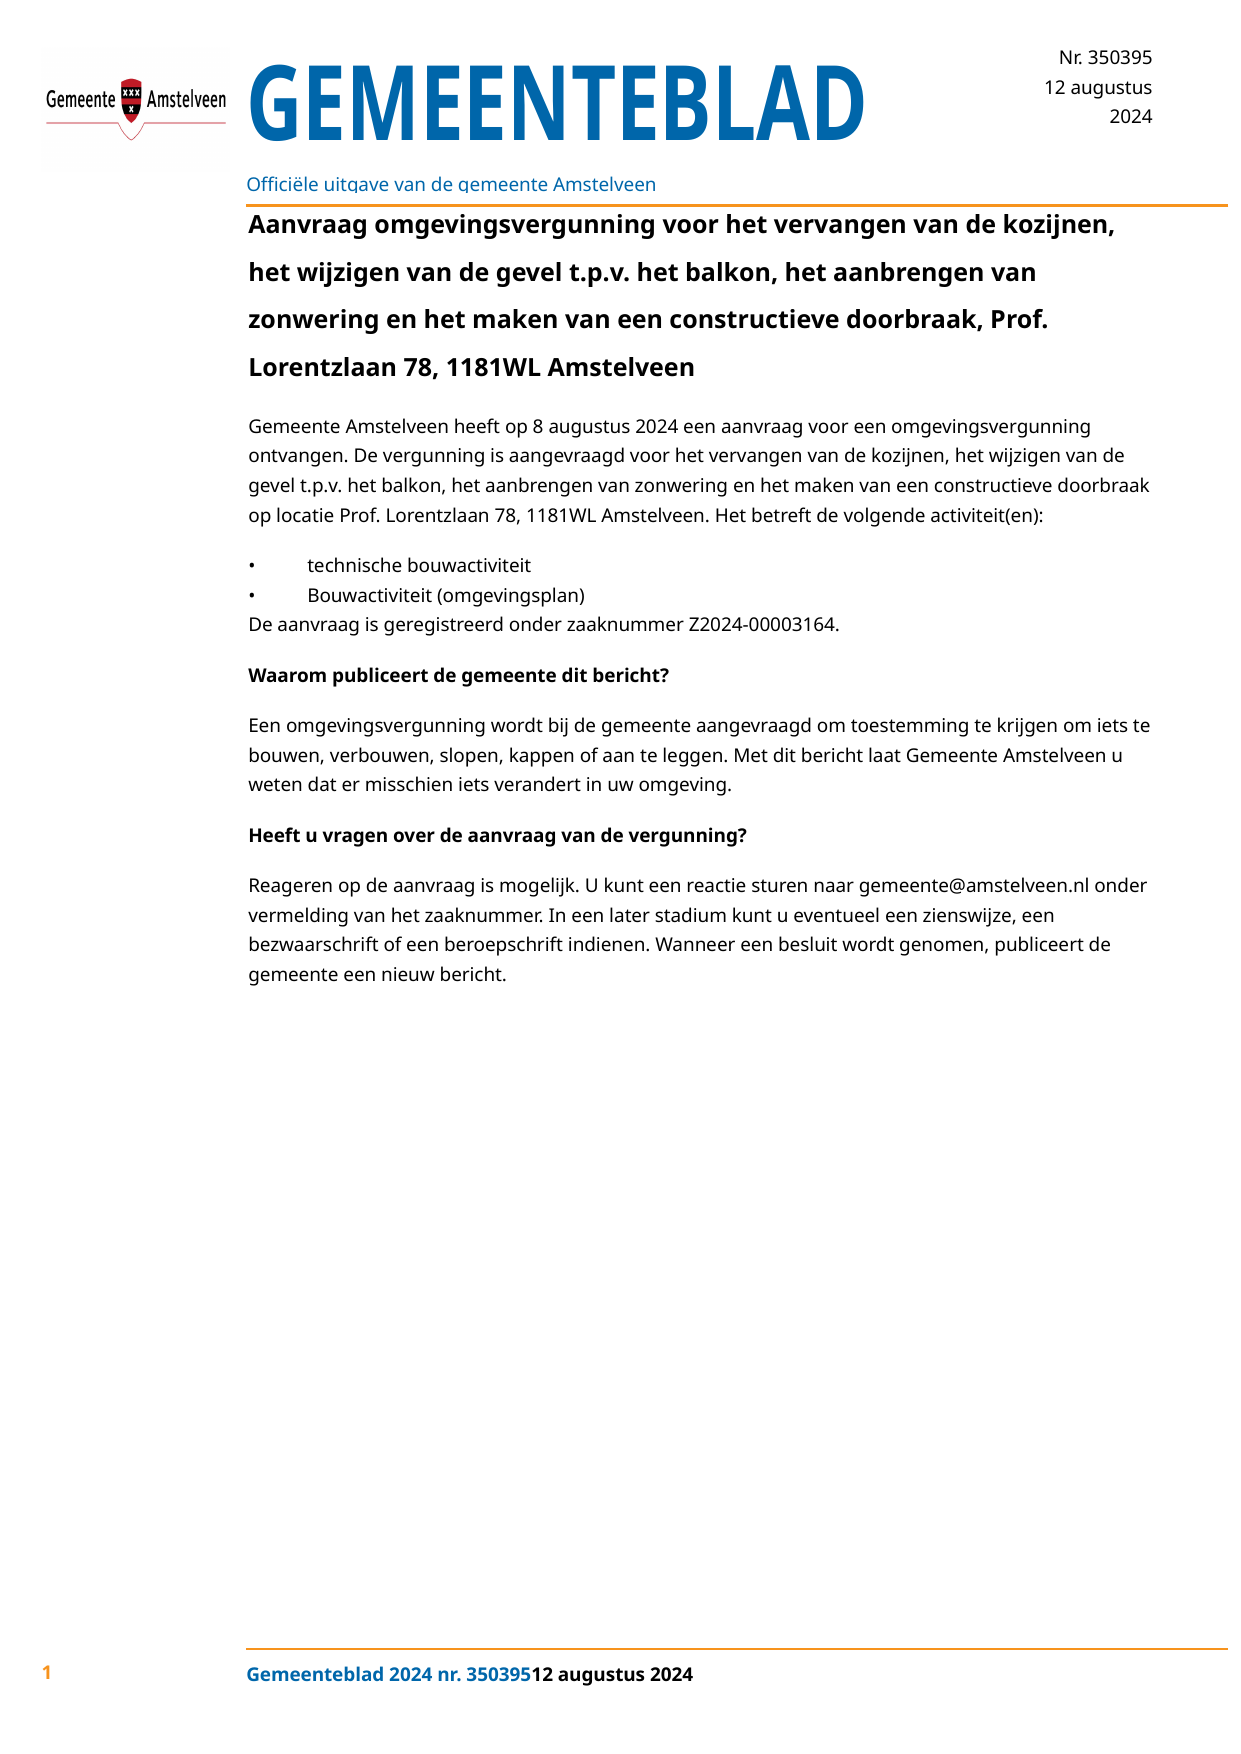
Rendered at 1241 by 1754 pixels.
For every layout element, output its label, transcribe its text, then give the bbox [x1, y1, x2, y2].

text Gemeente Amstelveen heeft op 8 augustus 2024 een aanvraag voor een omgevingsvergunning ontvangen. De vergunning is aangevraagd voor het vervangen van de kozijnen, het wijzigen van de gevel t.p.v. het balkon, het aanbrengen van zonwering en het maken van een constructieve doorbraak op locatie Prof. Lorentzlaan 78, 1181WL Amstelveen. Het betreft de volgende activiteit(en): [248, 413, 1152, 528]
text Waarom publiceert de gemeente dit bericht? [248, 662, 1152, 688]
picture [41, 47, 231, 172]
text Reageren op de aanvraag is mogelijk. U kunt een reactie sturen naar gemeente@amstelveen.nl onder vermelding van het zaaknummer. In een later stadium kunt u eventueel een zienswijze, een bezwaarschrift of een beroepschrift indienen. Wanneer een besluit wordt genomen, publiceert de gemeente een nieuw bericht. [248, 872, 1152, 987]
text Een omgevingsvergunning wordt bij de gemeente aangevraagd om toestemming te krijgen om iets te bouwen, verbouwen, slopen, kappen of aan te leggen. Met dit bericht laat Gemeente Amstelveen u weten dat er misschien iets verandert in uw omgeving. [248, 712, 1152, 797]
list technische bouwactiviteit [248, 552, 1152, 578]
text Heeft u vragen over de aanvraag van de vergunning? [248, 822, 1152, 848]
list Bouwactiviteit (omgevingsplan) [248, 582, 1152, 608]
text De aanvraag is geregistreerd onder zaaknummer Z2024-00003164. [248, 611, 1152, 637]
text Aanvraag omgevingsvergunning voor het vervangen van de kozijnen, het wijzigen van de gevel t.p.v. het balkon, het aanbrengen van zonwering en het maken van een constructieve doorbraak, Prof. Lorentzlaan 78, 1181WL Amstelveen [248, 207, 1152, 384]
